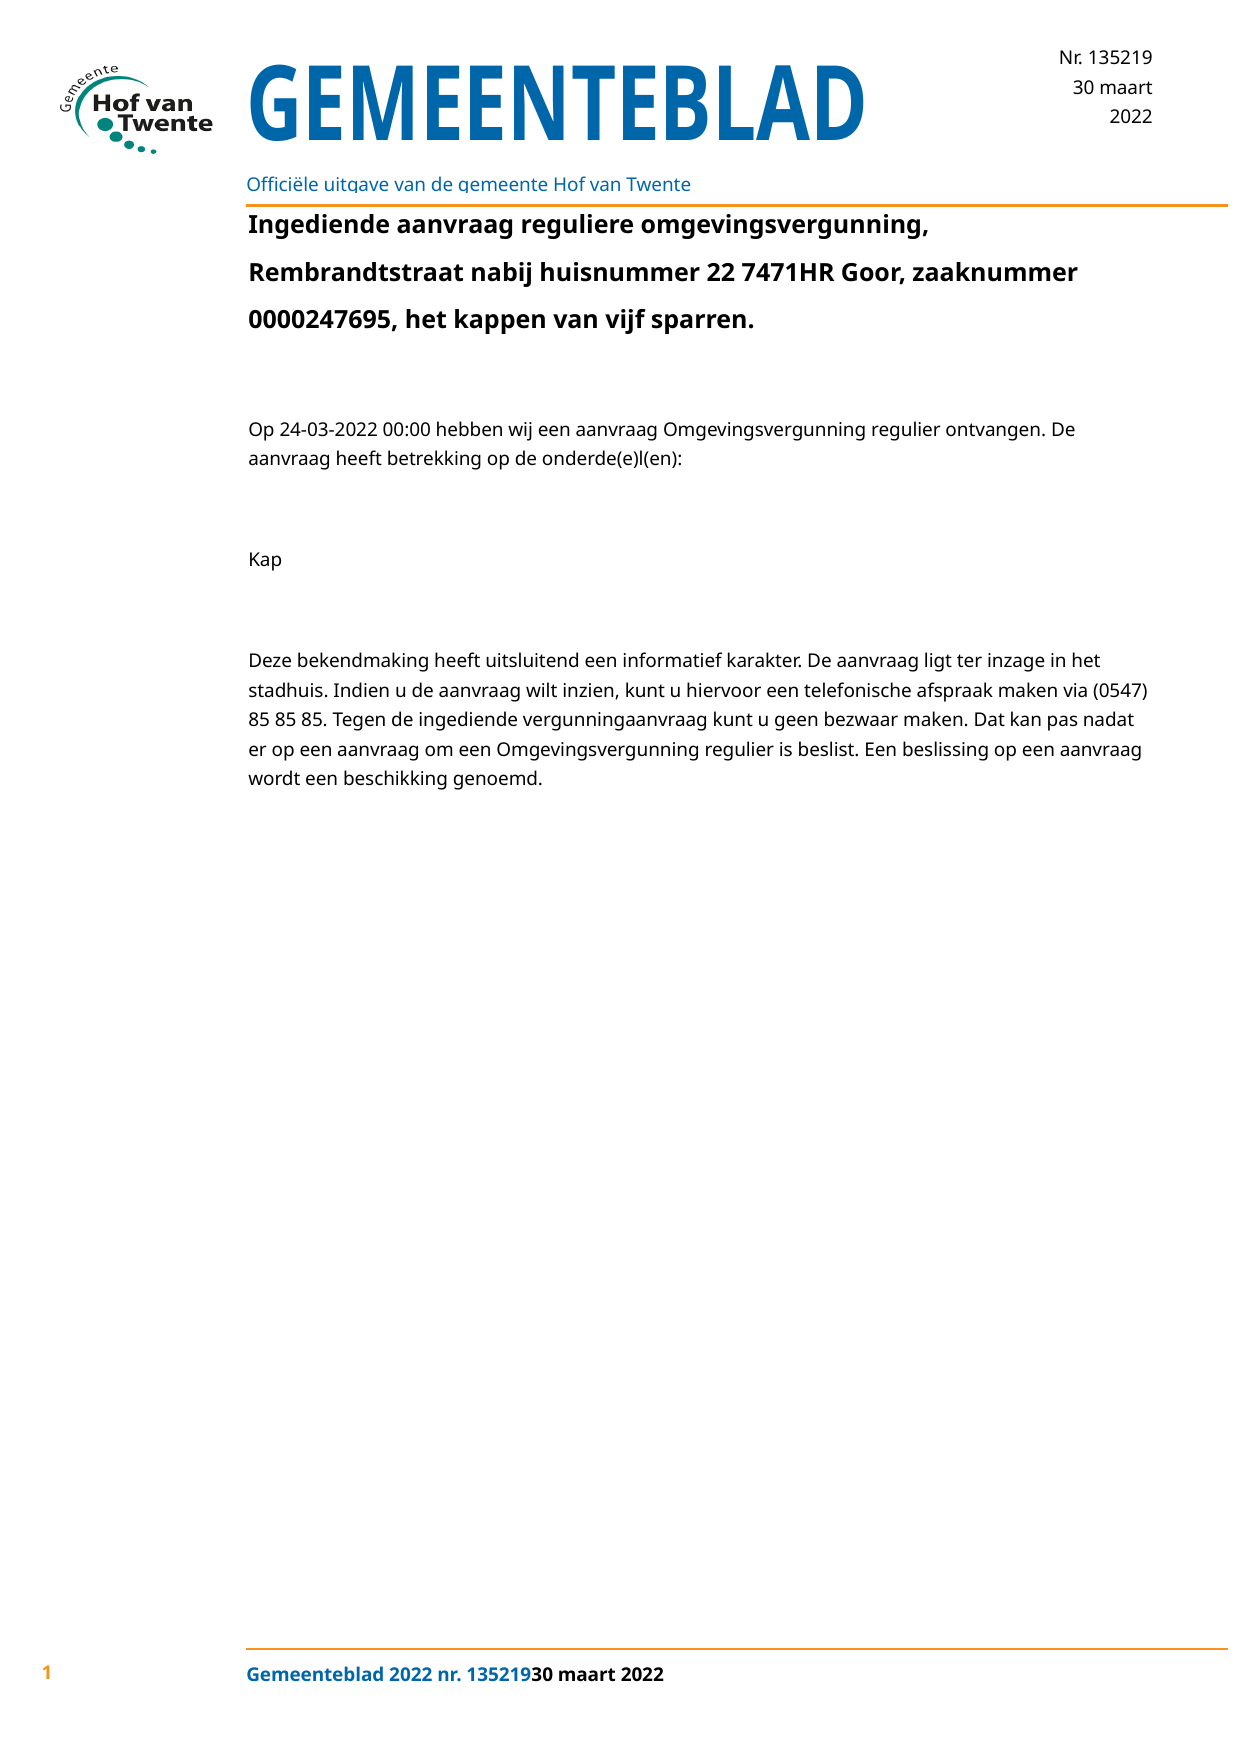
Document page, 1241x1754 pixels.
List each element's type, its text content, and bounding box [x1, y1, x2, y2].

text Kap [248, 546, 1152, 572]
text Ingediende aanvraag reguliere omgevingsvergunning, Rembrandtstraat nabij huisnummer 22 7471HR Goor, zaaknummer 0000247695, het kappen van vijf sparren. [248, 207, 1152, 336]
text Deze bekendmaking heeft uitsluitend een informatief karakter. De aanvraag ligt ter inzage in het stadhuis. Indien u de aanvraag wilt inzien, kunt u hiervoor een telefonische afspraak maken via (0547) 85 85 85. Tegen de ingediende vergunningaanvraag kunt u geen bezwaar maken. Dat kan pas nadat er op een aanvraag om een Omgevingsvergunning regulier is beslist. Een beslissing op een aanvraag wordt een beschikking genoemd. [248, 647, 1152, 791]
picture [41, 47, 231, 172]
text Op 24-03-2022 00:00 hebben wij een aanvraag Omgevingsvergunning regulier ontvangen. De aanvraag heeft betrekking op de onderde(e)l(en): [248, 416, 1152, 471]
